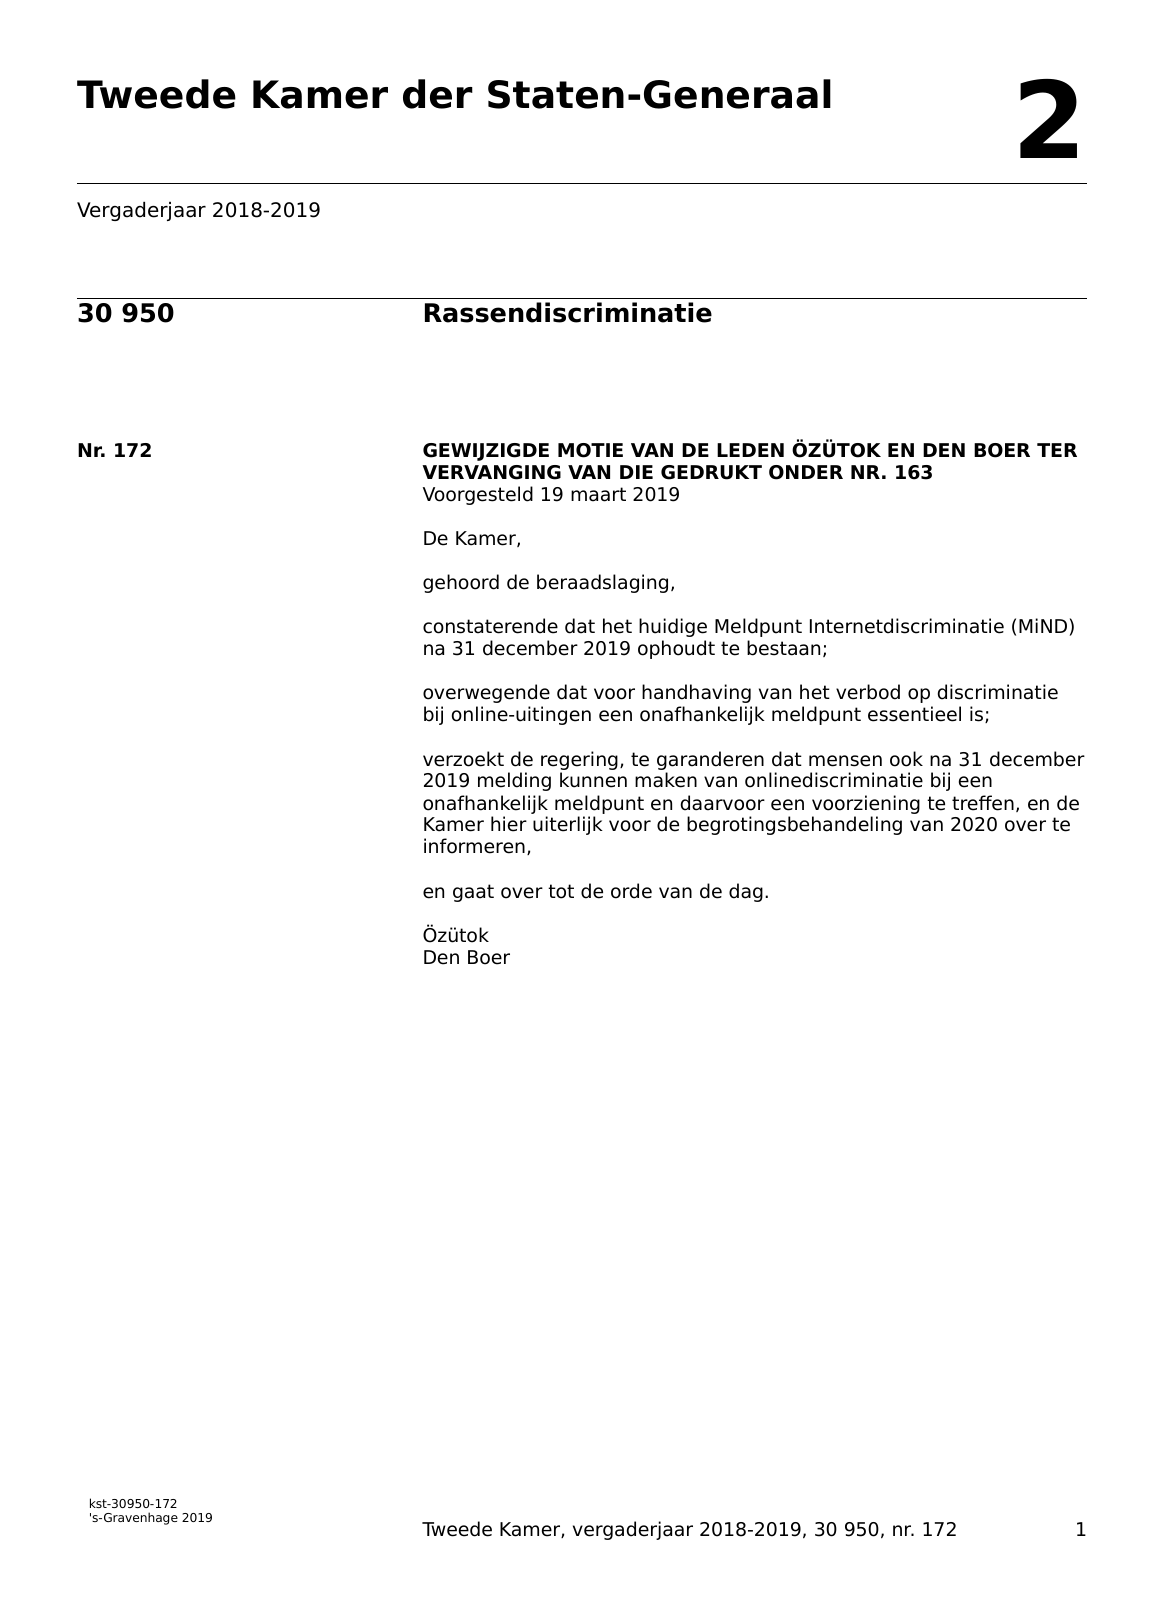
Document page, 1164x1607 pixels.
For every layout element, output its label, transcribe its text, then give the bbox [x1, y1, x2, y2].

text gehoord de beraadslaging, [422, 572, 1087, 594]
subtitle Nr. 172 GEWIJZIGDE MOTIE VAN DE LEDEN ÖZÜTOK EN DEN BOER TER VERVANGING VAN DIE GEDRUKT ONDER NR. 163 [77, 440, 1087, 484]
text 's-Gravenhage 2019 [88, 1511, 323, 1525]
text constaterende dat het huidige Meldpunt Internetdiscriminatie (MiND) na 31 december 2019 ophoudt te bestaan; [422, 616, 1087, 660]
text verzoekt de regering, te garanderen dat mensen ook na 31 december 2019 melding kunnen maken van onlinediscriminatie bij een onafhankelijk meldpunt en daarvoor een voorziening te treffen, en de Kamer hier uiterlijk voor de begrotingsbehandeling van 2020 over te informeren, [422, 748, 1087, 858]
text Den Boer [422, 947, 1087, 969]
text overwegende dat voor handhaving van het verbod op discriminatie bij online-uitingen een onafhankelijk meldpunt essentieel is; [422, 682, 1087, 726]
text Voorgesteld 19 maart 2019 [422, 484, 1087, 506]
text kst-30950-172 [88, 1497, 323, 1511]
text en gaat over tot de orde van de dag. [422, 881, 1087, 902]
table_header Tweede Kamer der Staten-Generaal [77, 59, 886, 183]
text De Kamer, [422, 528, 1087, 550]
table_cell Vergaderjaar 2018-2019 [77, 184, 1087, 298]
text Özütok [422, 925, 1087, 947]
subtitle 30 950 Rassendiscriminatie [77, 299, 1087, 329]
table_header 2 [886, 59, 1087, 183]
